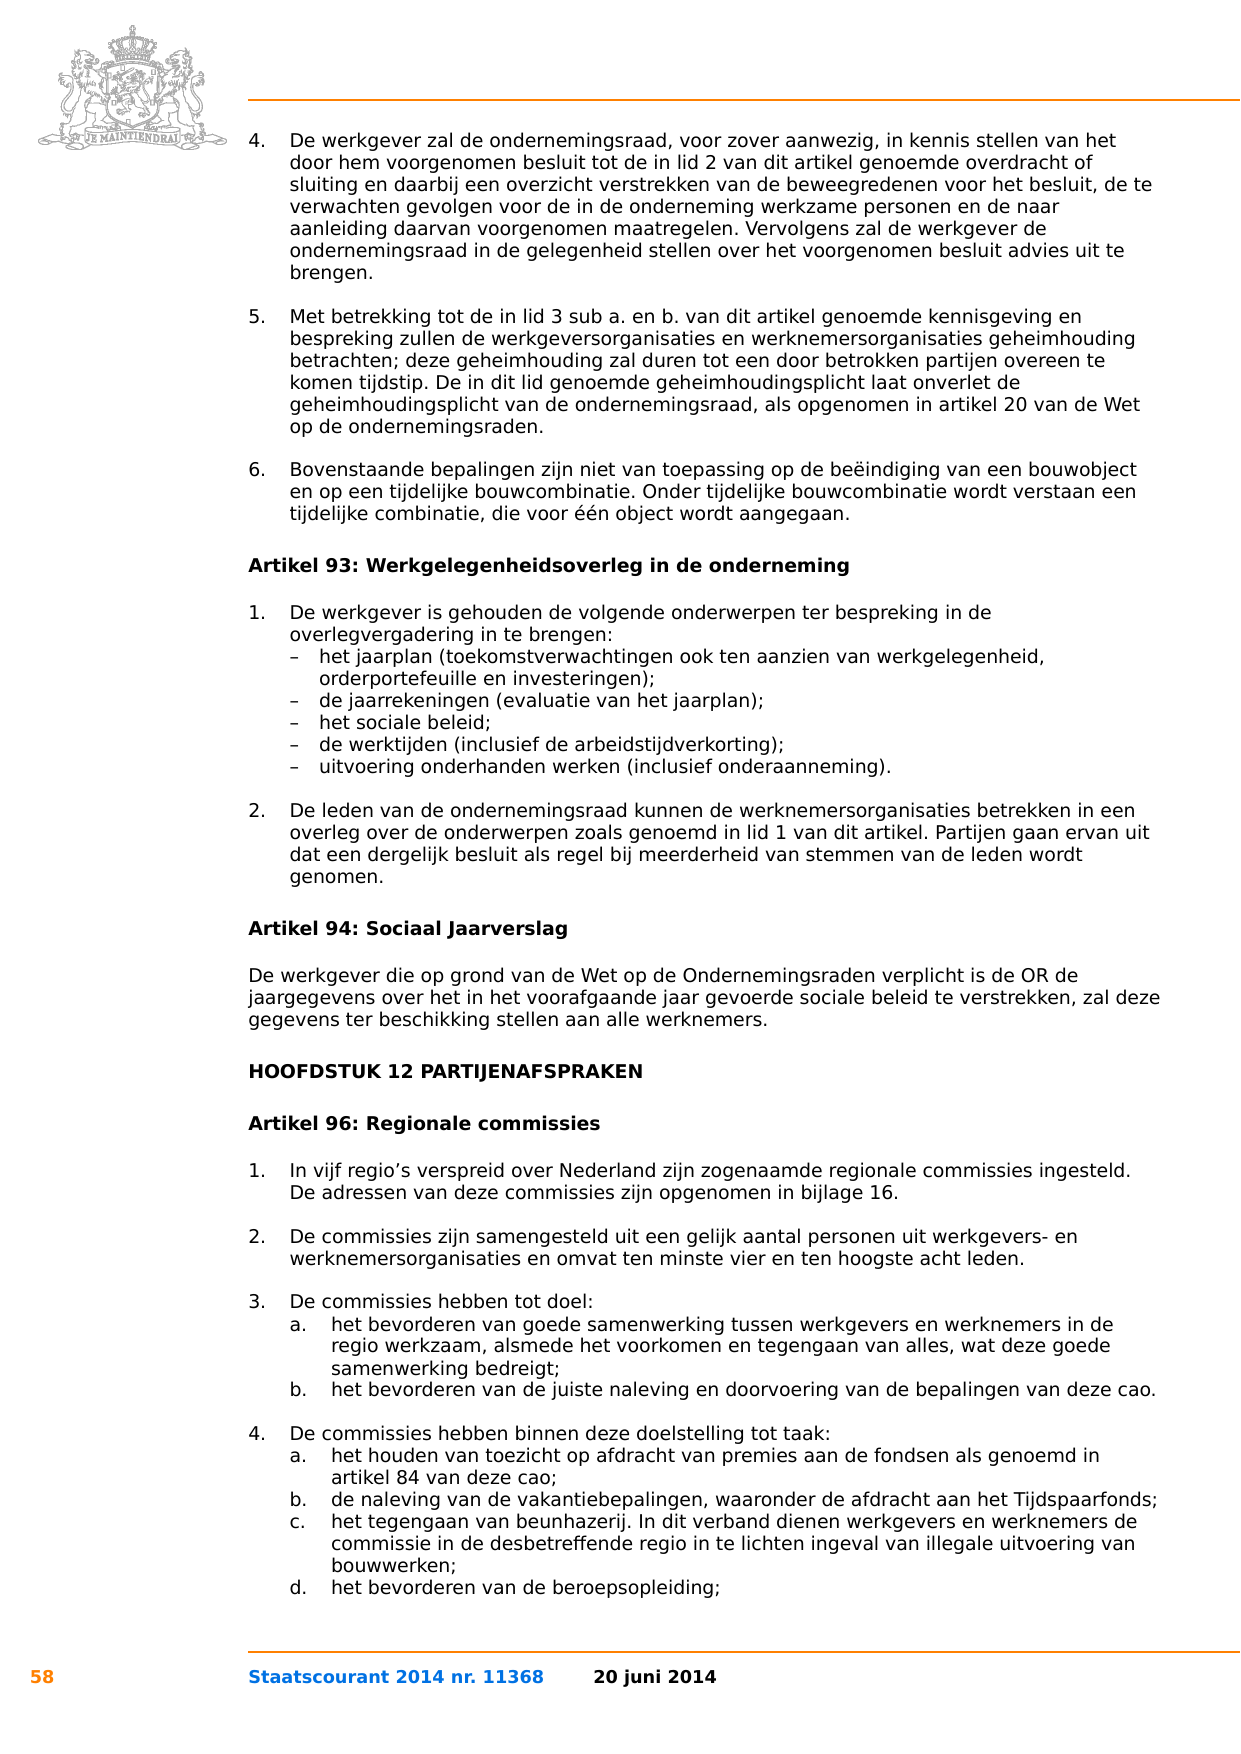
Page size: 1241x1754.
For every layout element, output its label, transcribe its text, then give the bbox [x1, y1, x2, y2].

text 6. Bovenstaande bepalingen zijn niet van toepassing op de beëindiging van een bouwobject en op een tijdelijke bouwcombinatie. Onder tijdelijke bouwcombinatie wordt verstaan een tijdelijke combinatie, die voor één object wordt aangegaan. [248, 459, 1163, 525]
text De werkgever die op grond van de Wet op de Ondernemingsraden verplicht is de OR de jaargegevens over het in het voorafgaande jaar gevoerde sociale beleid te verstrekken, zal deze gegevens ter beschikking stellen aan alle werknemers. [248, 965, 1163, 1031]
text 2. De leden van de ondernemingsraad kunnen de werknemersorganisaties betrekken in een overleg over de onderwerpen zoals genoemd in lid 1 van dit artikel. Partijen gaan ervan uit dat een dergelijk besluit als regel bij meerderheid van stemmen van de leden wordt genomen. [248, 800, 1163, 888]
text 4. De werkgever zal de ondernemingsraad, voor zover aanwezig, in kennis stellen van het door hem voorgenomen besluit tot de in lid 2 van dit artikel genoemde overdracht of sluiting en daarbij een overzicht verstrekken van de beweegredenen voor het besluit, de te verwachten gevolgen voor de in de onderneming werkzame personen en de naar aanleiding daarvan voorgenomen maatregelen. Vervolgens zal de werkgever de ondernemingsraad in de gelegenheid stellen over het voorgenomen besluit advies uit te brengen. [248, 130, 1163, 284]
picture [38, 25, 227, 150]
text 5. Met betrekking tot de in lid 3 sub a. en b. van dit artikel genoemde kennisgeving en bespreking zullen de werkgeversorganisaties en werknemersorganisaties geheimhouding betrachten; deze geheimhouding zal duren tot een door betrokken partijen overeen te komen tijdstip. De in dit lid genoemde geheimhoudingsplicht laat onverlet de geheimhoudingsplicht van de ondernemingsraad, als opgenomen in artikel 20 van de Wet op de ondernemingsraden. [248, 306, 1163, 437]
subtitle Artikel 94: Sociaal Jaarverslag [248, 918, 1163, 940]
subtitle Artikel 96: Regionale commissies [248, 1113, 1163, 1135]
text 4. De commissies hebben binnen deze doelstelling tot taak: [248, 1423, 1163, 1445]
text – het sociale beleid; [289, 712, 1163, 734]
text a. het bevorderen van goede samenwerking tussen werkgevers en werknemers in de regio werkzaam, alsmede het voorkomen en tegengaan van alles, wat deze goede samenwerking bedreigt; [289, 1313, 1163, 1379]
text 2. De commissies zijn samengesteld uit een gelijk aantal personen uit werkgevers- en werknemersorganisaties en omvat ten minste vier en ten hoogste acht leden. [248, 1226, 1163, 1269]
text 1. In vijf regio’s verspreid over Nederland zijn zogenaamde regionale commissies ingesteld. De adressen van deze commissies zijn opgenomen in bijlage 16. [248, 1160, 1163, 1204]
text d. het bevorderen van de beroepsopleiding; [289, 1577, 1163, 1599]
text b. de naleving van de vakantiebepalingen, waaronder de afdracht aan het Tijdspaarfonds; [289, 1489, 1163, 1511]
text 3. De commissies hebben tot doel: [248, 1291, 1163, 1313]
text – uitvoering onderhanden werken (inclusief onderaanneming). [289, 756, 1163, 778]
text – de werktijden (inclusief de arbeidstijdverkorting); [289, 734, 1163, 756]
text a. het houden van toezicht op afdracht van premies aan de fondsen als genoemd in artikel 84 van deze cao; [289, 1445, 1163, 1489]
text b. het bevorderen van de juiste naleving en doorvoering van de bepalingen van deze cao. [289, 1379, 1163, 1401]
subtitle Artikel 93: Werkgelegenheidsoverleg in de onderneming [248, 555, 1163, 577]
subtitle HOOFDSTUK 12 PARTIJENAFSPRAKEN [248, 1061, 1163, 1083]
text – het jaarplan (toekomstverwachtingen ook ten aanzien van werkgelegenheid, orderportefeuille en investeringen); [289, 646, 1163, 690]
text c. het tegengaan van beunhazerij. In dit verband dienen werkgevers en werknemers de commissie in de desbetreffende regio in te lichten ingeval van illegale uitvoering van bouwwerken; [289, 1511, 1163, 1577]
text 1. De werkgever is gehouden de volgende onderwerpen ter bespreking in de overlegvergadering in te brengen: [248, 602, 1163, 646]
text – de jaarrekeningen (evaluatie van het jaarplan); [289, 690, 1163, 712]
